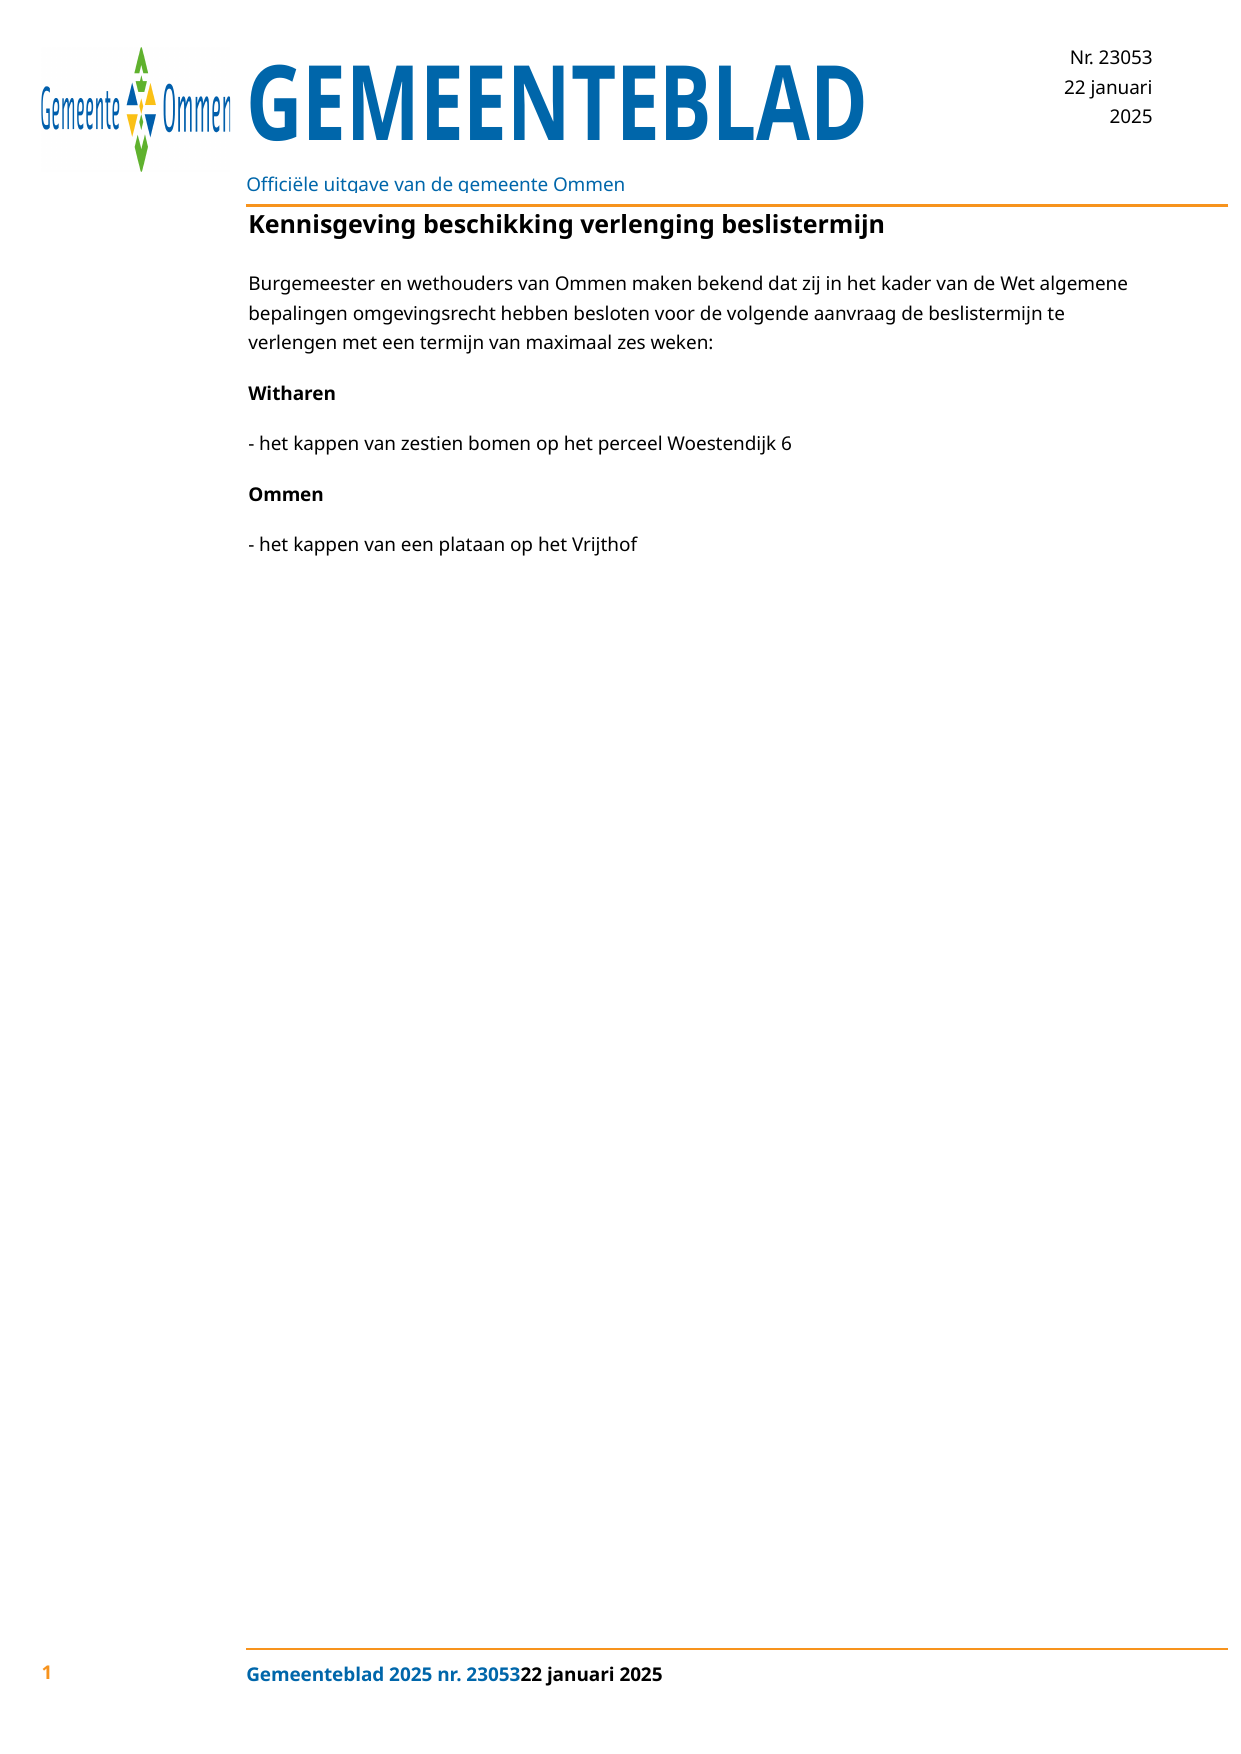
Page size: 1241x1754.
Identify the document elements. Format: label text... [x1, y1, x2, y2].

text Burgemeester en wethouders van Ommen maken bekend dat zij in het kader van de Wet algemene bepalingen omgevingsrecht hebben besloten voor de volgende aanvraag de beslistermijn te verlengen met een termijn van maximaal zes weken: [248, 270, 1152, 355]
text Ommen [248, 481, 1152, 506]
text Witharen [248, 380, 1152, 406]
text - het kappen van zestien bomen op het perceel Woestendijk 6 [248, 430, 1152, 456]
text Kennisgeving beschikking verlenging beslistermijn [248, 207, 1152, 241]
text - het kappen van een plataan op het Vrijthof [248, 531, 1152, 557]
picture [41, 47, 231, 172]
